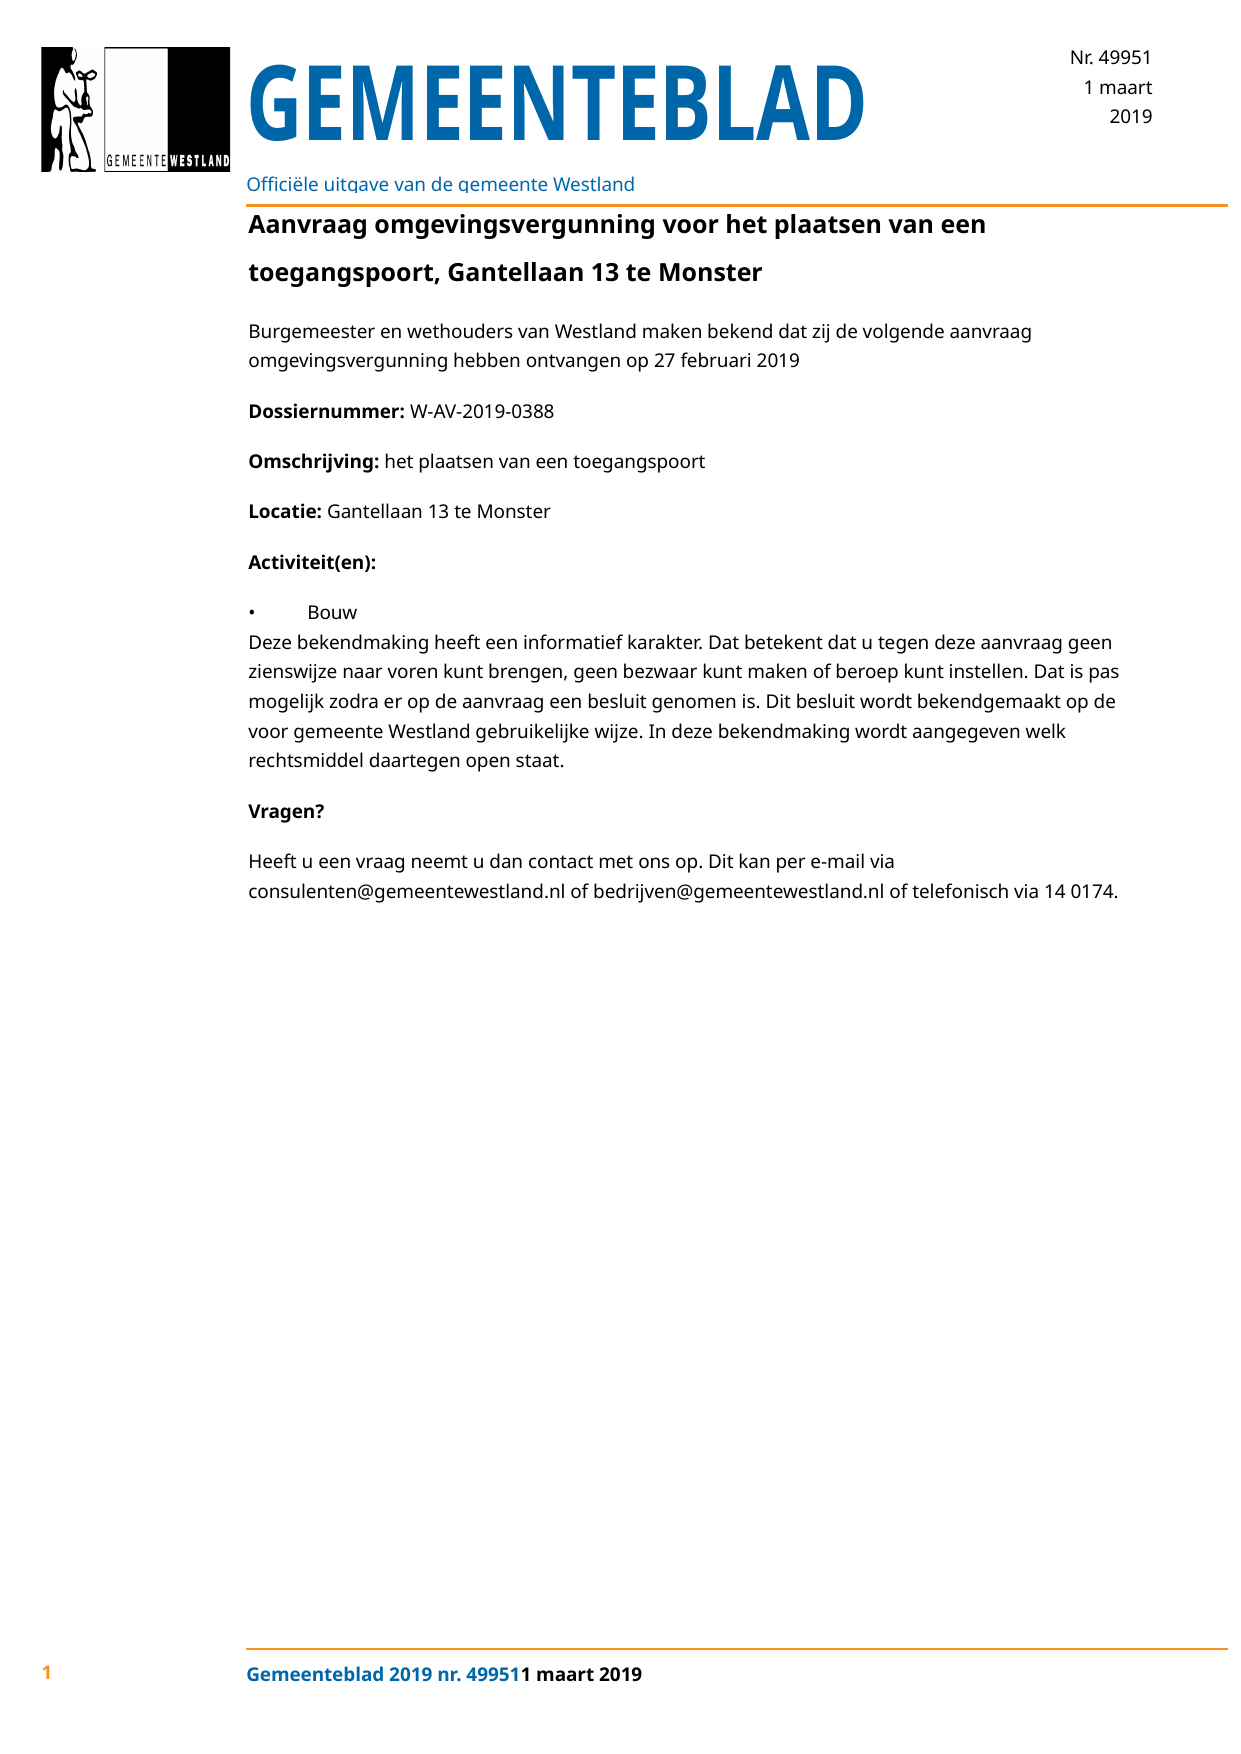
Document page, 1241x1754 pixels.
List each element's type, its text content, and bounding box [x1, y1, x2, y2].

text Deze bekendmaking heeft een informatief karakter. Dat betekent dat u tegen deze aanvraag geen zienswijze naar voren kunt brengen, geen bezwaar kunt maken of beroep kunt instellen. Dat is pas mogelijk zodra er op de aanvraag een besluit genomen is. Dit besluit wordt bekendgemaakt op de voor gemeente Westland gebruikelijke wijze. In deze bekendmaking wordt aangegeven welk rechtsmiddel daartegen open staat. [248, 629, 1152, 773]
text Vragen? [248, 798, 1152, 824]
text Omschrijving: het plaatsen van een toegangspoort [248, 448, 1152, 474]
list Bouw [248, 599, 1152, 625]
text Activiteit(en): [248, 549, 1152, 575]
picture [41, 47, 231, 172]
text Burgemeester en wethouders van Westland maken bekend dat zij de volgende aanvraag omgevingsvergunning hebben ontvangen op 27 februari 2019 [248, 318, 1152, 373]
text Dossiernummer: W-AV-2019-0388 [248, 398, 1152, 424]
text Aanvraag omgevingsvergunning voor het plaatsen van een toegangspoort, Gantellaan 13 te Monster [248, 207, 1152, 288]
text Locatie: Gantellaan 13 te Monster [248, 499, 1152, 524]
text Heeft u een vraag neemt u dan contact met ons op. Dit kan per e-mail via consulenten@gemeentewestland.nl of bedrijven@gemeentewestland.nl of telefonisch via 14 0174. [248, 848, 1152, 904]
